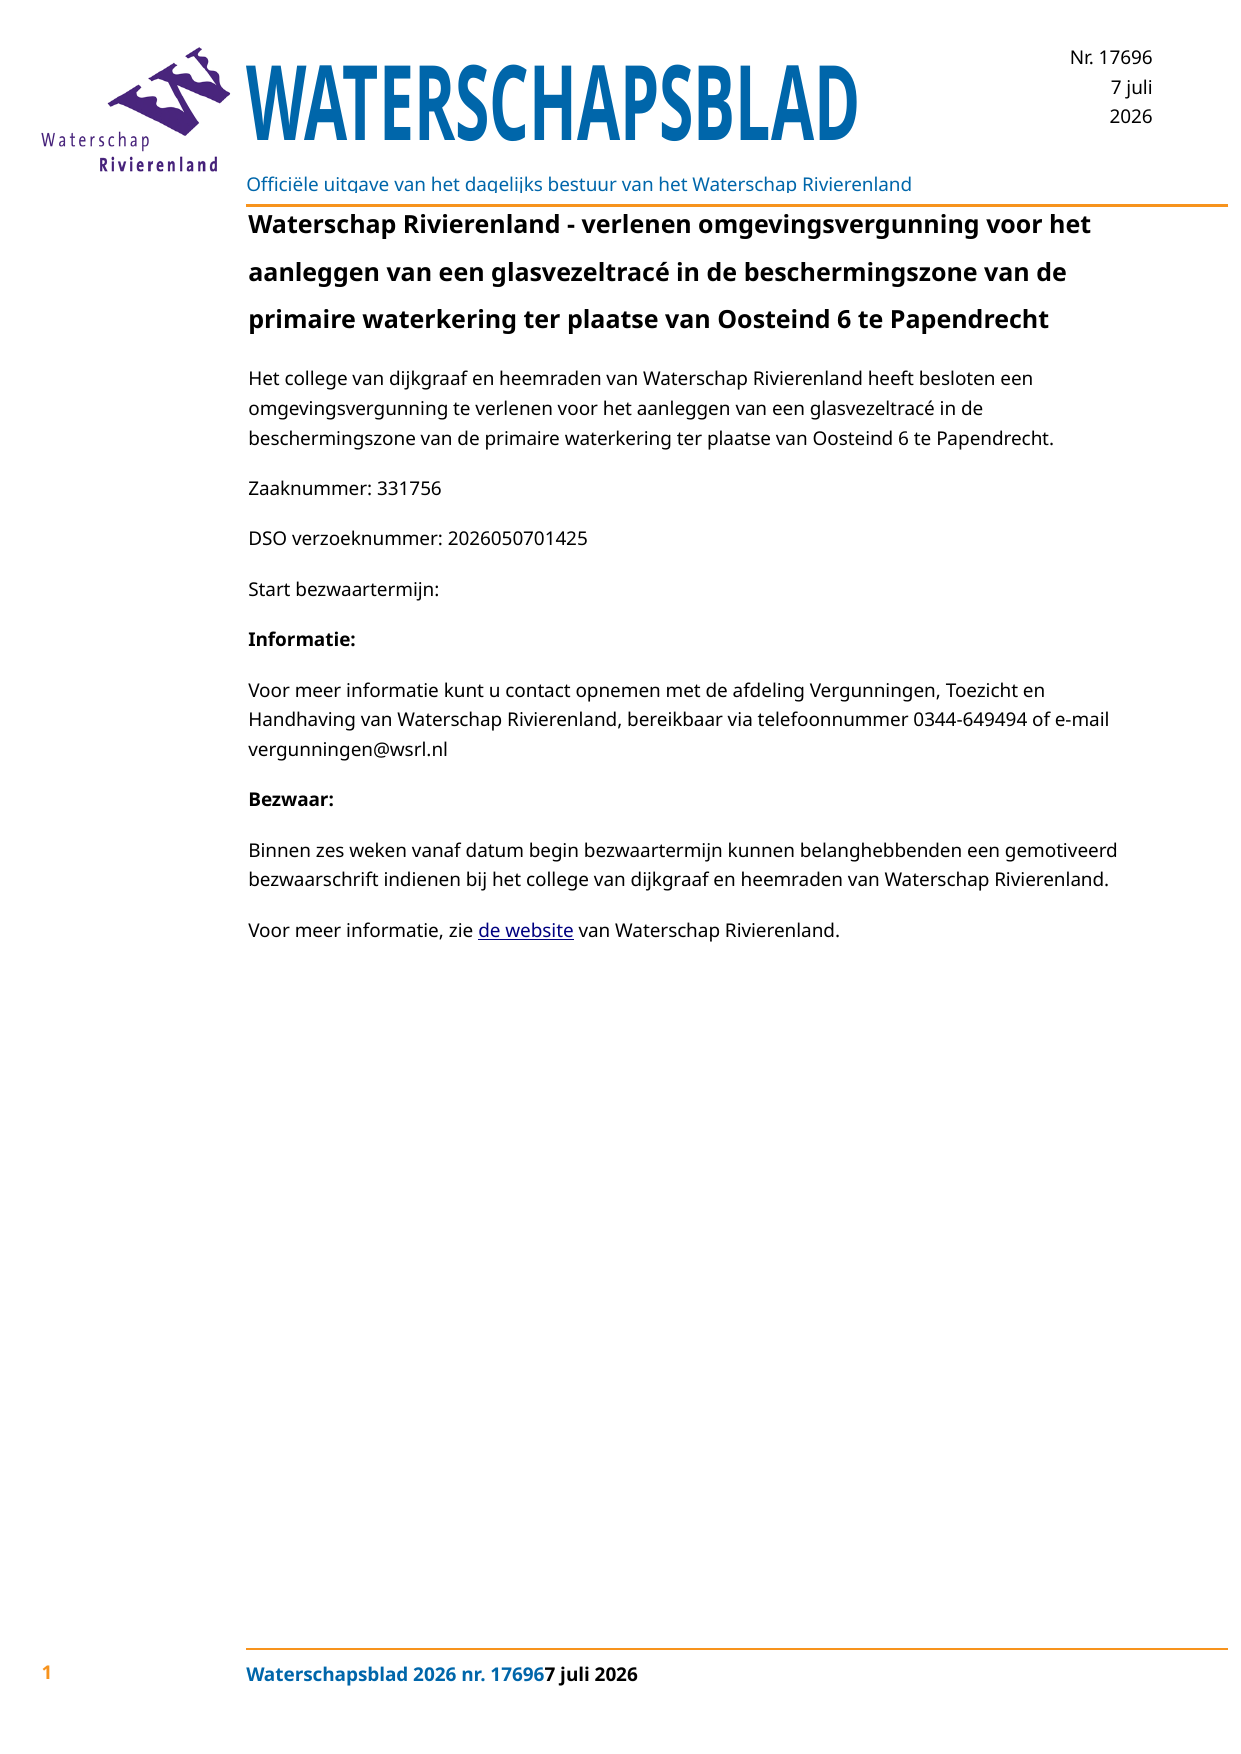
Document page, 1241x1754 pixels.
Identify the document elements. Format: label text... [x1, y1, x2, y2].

text Start bezwaartermijn: [248, 576, 1152, 602]
text Het college van dijkgraaf en heemraden van Waterschap Rivierenland heeft besloten een omgevingsvergunning te verlenen voor het aanleggen van een glasvezeltracé in de beschermingszone van de primaire waterkering ter plaatse van Oosteind 6 te Papendrecht. [248, 366, 1152, 450]
text Bezwaar: [248, 786, 1152, 812]
text Voor meer informatie, zie de website van Waterschap Rivierenland. [248, 917, 1152, 942]
text Binnen zes weken vanaf datum begin bezwaartermijn kunnen belanghebbenden een gemotiveerd bezwaarschrift indienen bij het college van dijkgraaf en heemraden van Waterschap Rivierenland. [248, 837, 1152, 892]
text Voor meer informatie kunt u contact opnemen met de afdeling Vergunningen, Toezicht en Handhaving van Waterschap Rivierenland, bereikbaar via telefoonnummer 0344-649494 of e-mail vergunningen@wsrl.nl [248, 677, 1152, 762]
text DSO verzoeknummer: 2026050701425 [248, 526, 1152, 551]
text Informatie: [248, 626, 1152, 652]
text Waterschap Rivierenland - verlenen omgevingsvergunning voor het aanleggen van een glasvezeltracé in de beschermingszone van de primaire waterkering ter plaatse van Oosteind 6 te Papendrecht [248, 207, 1152, 336]
text Zaaknummer: 331756 [248, 475, 1152, 501]
picture [41, 47, 231, 172]
